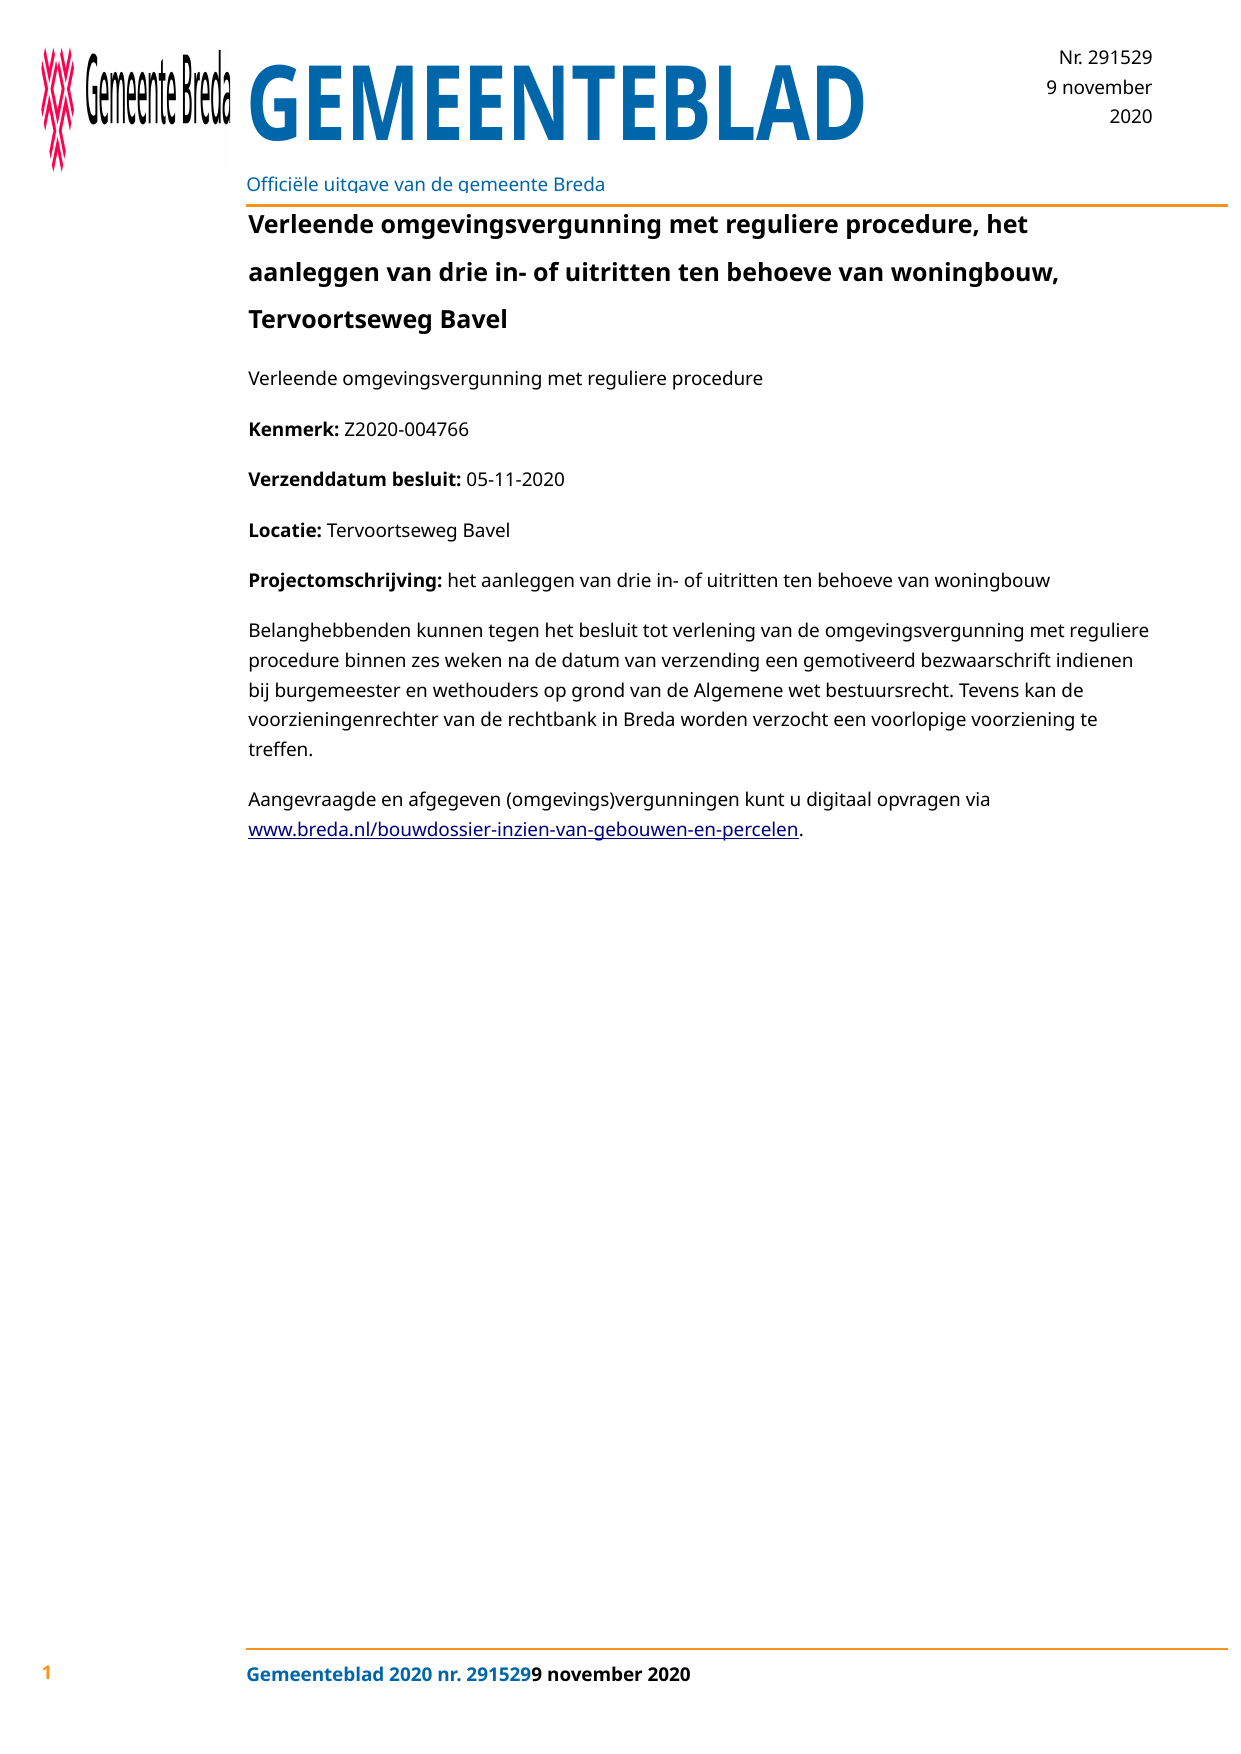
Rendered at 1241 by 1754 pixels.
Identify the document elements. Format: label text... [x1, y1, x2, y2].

text Locatie: Tervoortseweg Bavel [248, 517, 1152, 542]
text Aangevraagde en afgegeven (omgevings)vergunningen kunt u digitaal opvragen via www.breda.nl/bouwdossier-inzien-van-gebouwen-en-percelen. [248, 786, 1152, 842]
text Verleende omgevingsvergunning met reguliere procedure, het aanleggen van drie in- of uitritten ten behoeve van woningbouw, Tervoortseweg Bavel [248, 207, 1152, 336]
text Verleende omgevingsvergunning met reguliere procedure [248, 366, 1152, 391]
picture [41, 47, 231, 172]
text Belanghebbenden kunnen tegen het besluit tot verlening van de omgevingsvergunning met reguliere procedure binnen zes weken na de datum van verzending een gemotiveerd bezwaarschrift indienen bij burgemeester en wethouders op grond van de Algemene wet bestuursrecht. Tevens kan de voorzieningenrechter van de rechtbank in Breda worden verzocht een voorlopige voorziening te treffen. [248, 618, 1152, 762]
text Verzenddatum besluit: 05-11-2020 [248, 466, 1152, 492]
text Kenmerk: Z2020-004766 [248, 416, 1152, 442]
text Projectomschrijving: het aanleggen van drie in- of uitritten ten behoeve van woningbouw [248, 567, 1152, 593]
